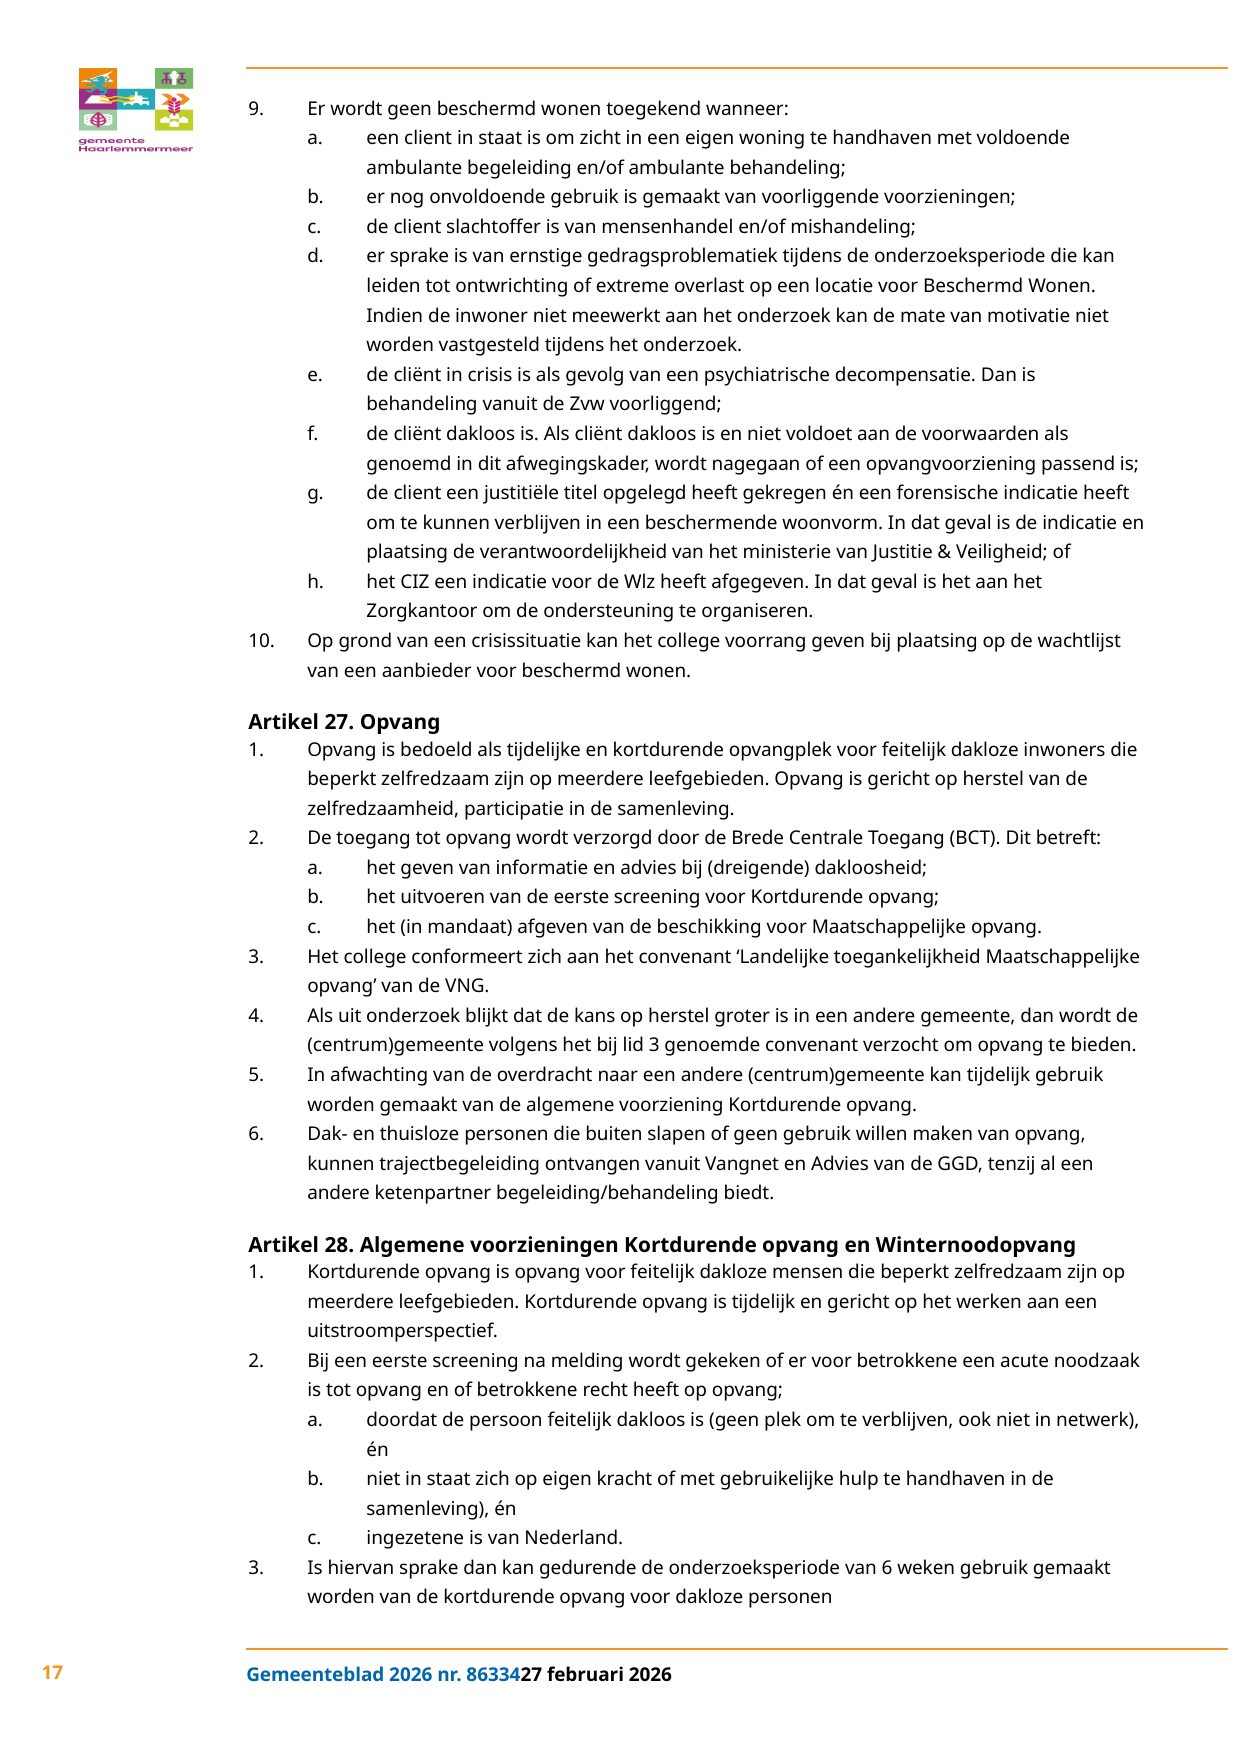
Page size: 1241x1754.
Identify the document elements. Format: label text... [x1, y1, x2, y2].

list Opvang is bedoeld als tijdelijke en kortdurende opvangplek voor feitelijk dakloze inwoners die beperkt zelfredzaam zijn op meerdere leefgebieden. Opvang is gericht op herstel van de zelfredzaamheid, participatie in de samenleving. [248, 736, 1152, 821]
list het (in mandaat) afgeven van de beschikking voor Maatschappelijke opvang. [307, 913, 1152, 939]
list Kortdurende opvang is opvang voor feitelijk dakloze mensen die beperkt zelfredzaam zijn op meerdere leefgebieden. Kortdurende opvang is tijdelijk en gericht op het werken aan een uitstroomperspectief. [248, 1258, 1152, 1343]
list een client in staat is om zicht in een eigen woning te handhaven met voldoende ambulante begeleiding en/of ambulante behandeling; [307, 124, 1152, 180]
list de cliënt dakloos is. Als cliënt dakloos is en niet voldoet aan de voorwaarden als genoemd in dit afwegingskader, wordt nagegaan of een opvangvoorziening passend is; [307, 420, 1152, 476]
list Bij een eerste screening na melding wordt gekeken of er voor betrokkene een acute noodzaak is tot opvang en of betrokkene recht heeft op opvang; [248, 1347, 1152, 1402]
list het geven van informatie en advies bij (dreigende) dakloosheid; [307, 854, 1152, 880]
list de client slachtoffer is van mensenhandel en/of mishandeling; [307, 213, 1152, 239]
list In afwachting van de overdracht naar een andere (centrum)gemeente kan tijdelijk gebruik worden gemaakt van de algemene voorziening Kortdurende opvang. [248, 1061, 1152, 1116]
text Artikel 28. Algemene voorzieningen Kortdurende opvang en Winternoodopvang [248, 1230, 1152, 1258]
list Het college conformeert zich aan het convenant ‘Landelijke toegankelijkheid Maatschappelijke opvang’ van de VNG. [248, 943, 1152, 998]
list Op grond van een crisissituatie kan het college voorrang geven bij plaatsing op de wachtlijst van een aanbieder voor beschermd wonen. [248, 627, 1152, 683]
list de cliënt in crisis is als gevolg van een psychiatrische decompensatie. Dan is behandeling vanuit de Zvw voorliggend; [307, 361, 1152, 416]
list er sprake is van ernstige gedragsproblematiek tijdens de onderzoeksperiode die kan leiden tot ontwrichting of extreme overlast op een locatie voor Beschermd Wonen. Indien de inwoner niet meewerkt aan het onderzoek kan de mate van motivatie niet worden vastgesteld tijdens het onderzoek. [307, 243, 1152, 357]
list De toegang tot opvang wordt verzorgd door de Brede Centrale Toegang (BCT). Dit betreft: [248, 824, 1152, 850]
list Is hiervan sprake dan kan gedurende de onderzoeksperiode van 6 weken gebruik gemaakt worden van de kortdurende opvang voor dakloze personen [248, 1554, 1152, 1609]
list Er wordt geen beschermd wonen toegekend wanneer: [248, 95, 1152, 121]
list ingezetene is van Nederland. [307, 1524, 1152, 1550]
list er nog onvoldoende gebruik is gemaakt van voorliggende voorzieningen; [307, 183, 1152, 209]
picture [41, 47, 231, 172]
list de client een justitiële titel opgelegd heeft gekregen én een forensische indicatie heeft om te kunnen verblijven in een beschermende woonvorm. In dat geval is de indicatie en plaatsing de verantwoordelijkheid van het ministerie van Justitie & Veiligheid; of [307, 479, 1152, 564]
list het CIZ een indicatie voor de Wlz heeft afgegeven. In dat geval is het aan het Zorgkantoor om de ondersteuning te organiseren. [307, 568, 1152, 623]
text Artikel 27. Opvang [248, 707, 1152, 736]
list Als uit onderzoek blijkt dat de kans op herstel groter is in een andere gemeente, dan wordt de (centrum)gemeente volgens het bij lid 3 genoemde convenant verzocht om opvang te bieden. [248, 1002, 1152, 1057]
list Dak- en thuisloze personen die buiten slapen of geen gebruik willen maken van opvang, kunnen trajectbegeleiding ontvangen vanuit Vangnet en Advies van de GGD, tenzij al een andere ketenpartner begeleiding/behandeling biedt. [248, 1120, 1152, 1205]
list doordat de persoon feitelijk dakloos is (geen plek om te verblijven, ook niet in netwerk), én [307, 1406, 1152, 1462]
list het uitvoeren van de eerste screening voor Kortdurende opvang; [307, 884, 1152, 909]
list niet in staat zich op eigen kracht of met gebruikelijke hulp te handhaven in de samenleving), én [307, 1465, 1152, 1521]
